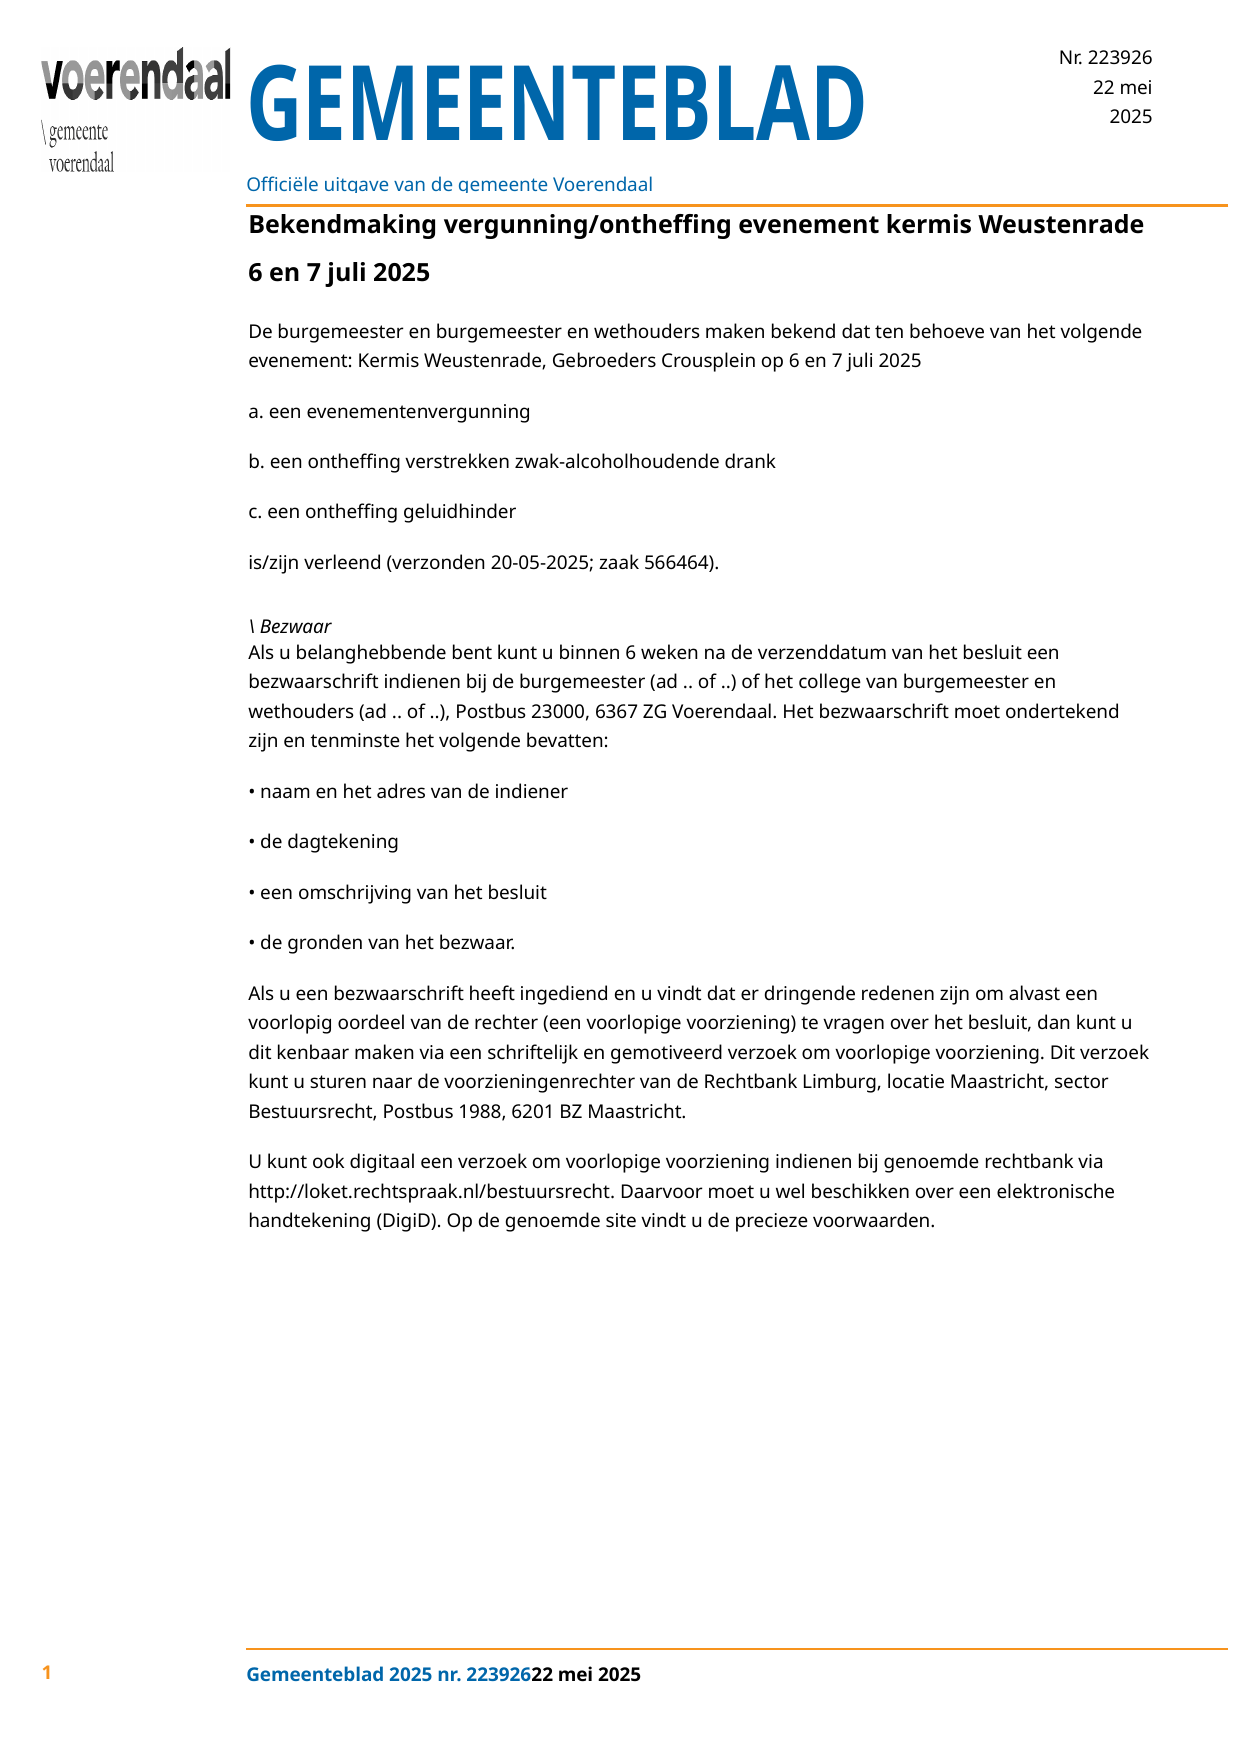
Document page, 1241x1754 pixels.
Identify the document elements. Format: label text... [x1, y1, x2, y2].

text a. een evenementenvergunning [248, 398, 1152, 424]
text • een omschrijving van het besluit [248, 879, 1152, 904]
text Bekendmaking vergunning/ontheffing evenement kermis Weustenrade 6 en 7 juli 2025 [248, 207, 1152, 288]
text U kunt ook digitaal een verzoek om voorlopige voorziening indienen bij genoemde rechtbank via http://loket.rechtspraak.nl/bestuursrecht. Daarvoor moet u wel beschikken over een elektronische handtekening (DigiD). Op de genoemde site vindt u de precieze voorwaarden. [248, 1148, 1152, 1233]
text Als u een bezwaarschrift heeft ingediend en u vindt dat er dringende redenen zijn om alvast een voorlopig oordeel van de rechter (een voorlopige voorziening) te vragen over het besluit, dan kunt u dit kenbaar maken via een schriftelijk en gemotiveerd verzoek om voorlopige voorziening. Dit verzoek kunt u sturen naar de voorzieningenrechter van de Rechtbank Limburg, locatie Maastricht, sector Bestuursrecht, Postbus 1988, 6201 BZ Maastricht. [248, 980, 1152, 1124]
text \ Bezwaar [248, 613, 1152, 639]
text De burgemeester en burgemeester en wethouders maken bekend dat ten behoeve van het volgende evenement: Kermis Weustenrade, Gebroeders Crousplein op 6 en 7 juli 2025 [248, 318, 1152, 373]
text Als u belanghebbende bent kunt u binnen 6 weken na de verzenddatum van het besluit een bezwaarschrift indienen bij de burgemeester (ad .. of ..) of het college van burgemeester en wethouders (ad .. of ..), Postbus 23000, 6367 ZG Voerendaal. Het bezwaarschrift moet ondertekend zijn en tenminste het volgende bevatten: [248, 639, 1152, 753]
text c. een ontheffing geluidhinder [248, 499, 1152, 524]
picture [41, 47, 231, 172]
text is/zijn verleend (verzonden 20-05-2025; zaak 566464). [248, 549, 1152, 575]
text • de dagtekening [248, 828, 1152, 854]
text • de gronden van het bezwaar. [248, 929, 1152, 955]
text • naam en het adres van de indiener [248, 778, 1152, 804]
text b. een ontheffing verstrekken zwak-alcoholhoudende drank [248, 448, 1152, 474]
